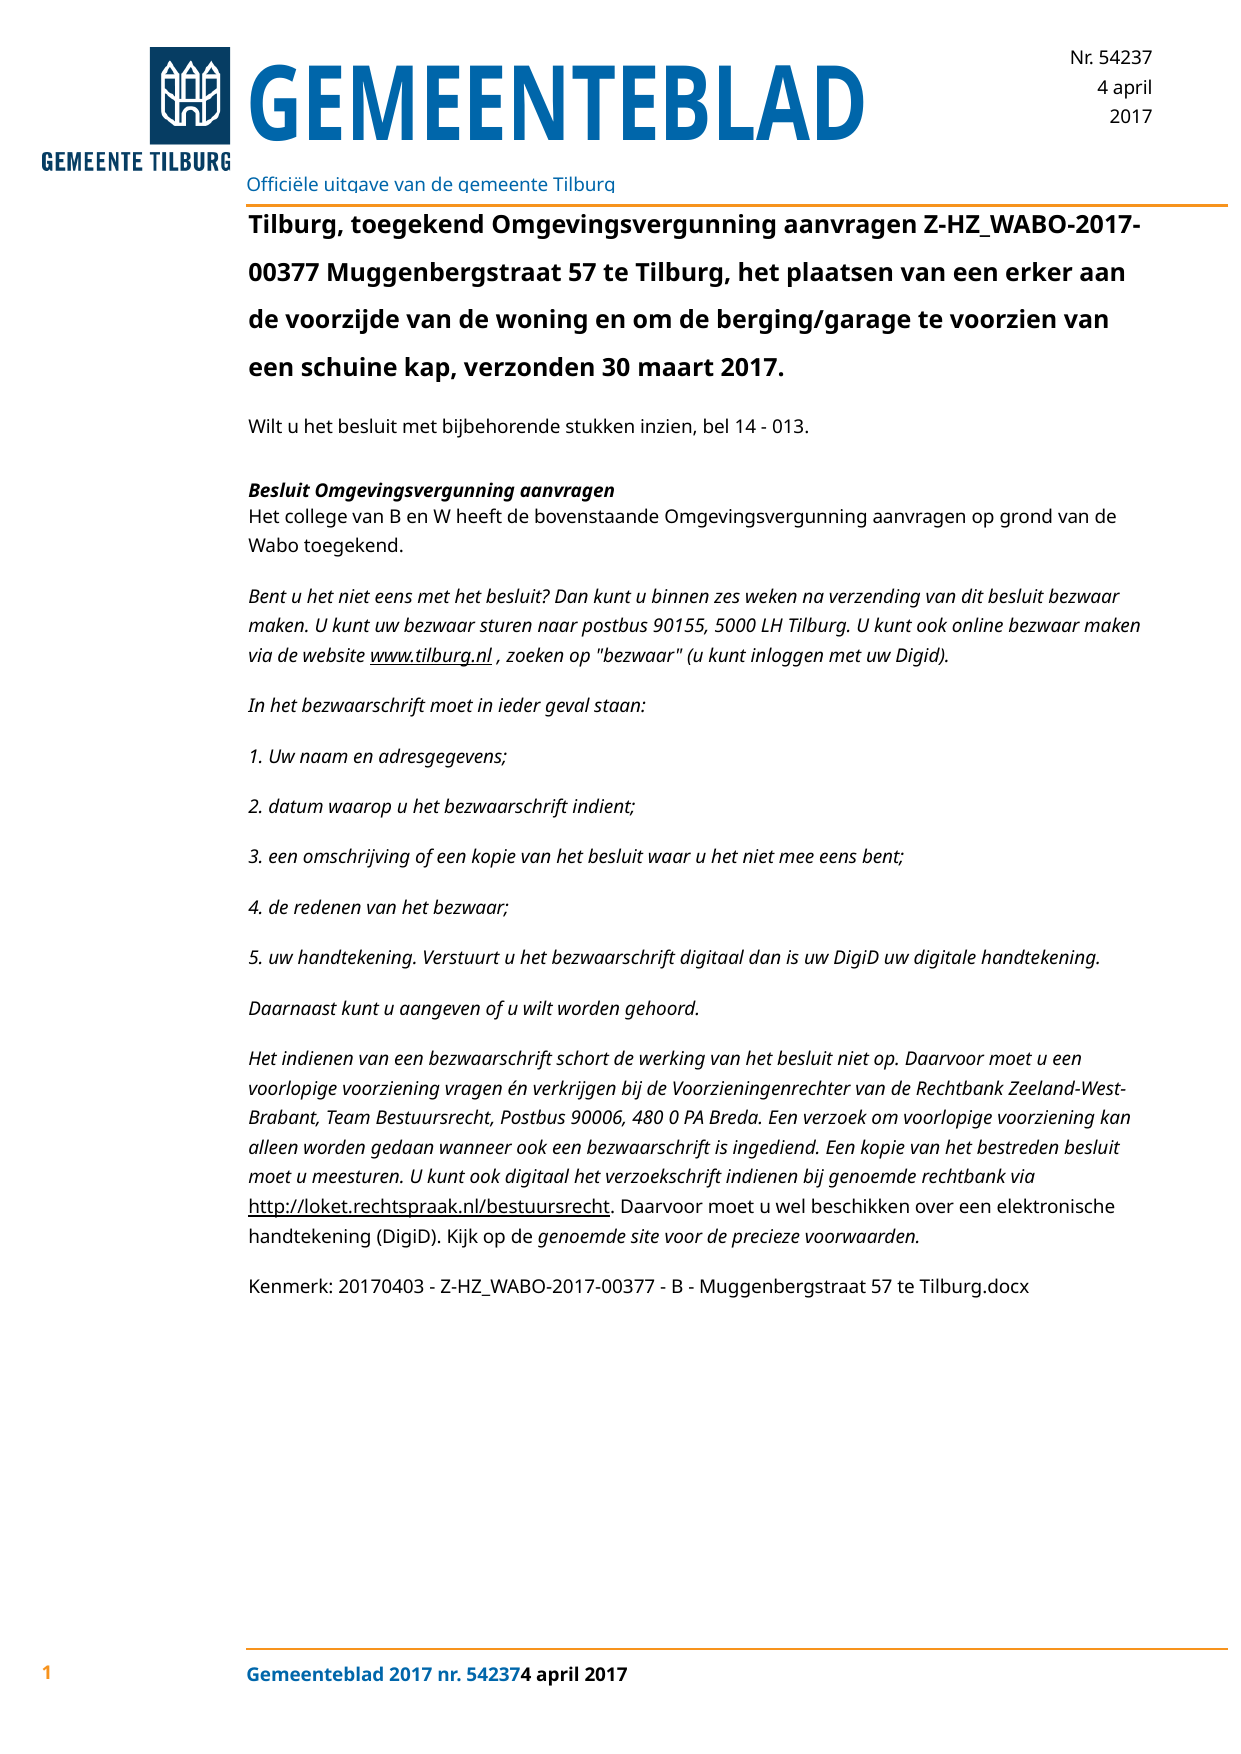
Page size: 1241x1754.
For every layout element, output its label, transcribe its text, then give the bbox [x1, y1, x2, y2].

text 3. een omschrijving of een kopie van het besluit waar u het niet mee eens bent; [248, 844, 1152, 869]
text 4. de redenen van het bezwaar; [248, 894, 1152, 920]
text In het bezwaarschrift moet in ieder geval staan: [248, 692, 1152, 718]
text Het college van B en W heeft de bovenstaande Omgevingsvergunning aanvragen op grond van de Wabo toegekend. [248, 503, 1152, 558]
text 2. datum waarop u het bezwaarschrift indient; [248, 793, 1152, 819]
text Wilt u het besluit met bijbehorende stukken inzien, bel 14 - 013. [248, 413, 1152, 439]
text 1. Uw naam en adresgegevens; [248, 743, 1152, 768]
text Kenmerk: 20170403 - Z-HZ_WABO-2017-00377 - B - Muggenbergstraat 57 te Tilburg.docx [248, 1273, 1152, 1299]
text Bent u het niet eens met het besluit? Dan kunt u binnen zes weken na verzending van dit besluit bezwaar maken. U kunt uw bezwaar sturen naar postbus 90155, 5000 LH Tilburg. U kunt ook online bezwaar maken via de website www.tilburg.nl , zoeken op "bezwaar" (u kunt inloggen met uw Digid). [248, 583, 1152, 668]
text Tilburg, toegekend Omgevingsvergunning aanvragen Z-HZ_WABO-2017-00377 Muggenbergstraat 57 te Tilburg, het plaatsen van een erker aan de voorzijde van de woning en om de berging/garage te voorzien van een schuine kap, verzonden 30 maart 2017. [248, 207, 1152, 384]
text Het indienen van een bezwaarschrift schort de werking van het besluit niet op. Daarvoor moet u een voorlopige voorziening vragen én verkrijgen bij de Voorzieningenrechter van de Rechtbank Zeeland-West-Brabant, Team Bestuursrecht, Postbus 90006, 480 0 PA Breda. Een verzoek om voorlopige voorziening kan alleen worden gedaan wanneer ook een bezwaarschrift is ingediend. Een kopie van het bestreden besluit moet u meesturen. U kunt ook digitaal het verzoekschrift indienen bij genoemde rechtbank via http://loket.rechtspraak.nl/bestuursrecht. Daarvoor moet u wel beschikken over een elektronische handtekening (DigiD). Kijk op de genoemde site voor de precieze voorwaarden. [248, 1045, 1152, 1248]
text Besluit Omgevingsvergunning aanvragen [248, 477, 1152, 503]
text 5. uw handtekening. Verstuurt u het bezwaarschrift digitaal dan is uw DigiD uw digitale handtekening. [248, 944, 1152, 970]
picture [41, 47, 231, 172]
text Daarnaast kunt u aangeven of u wilt worden gehoord. [248, 995, 1152, 1021]
